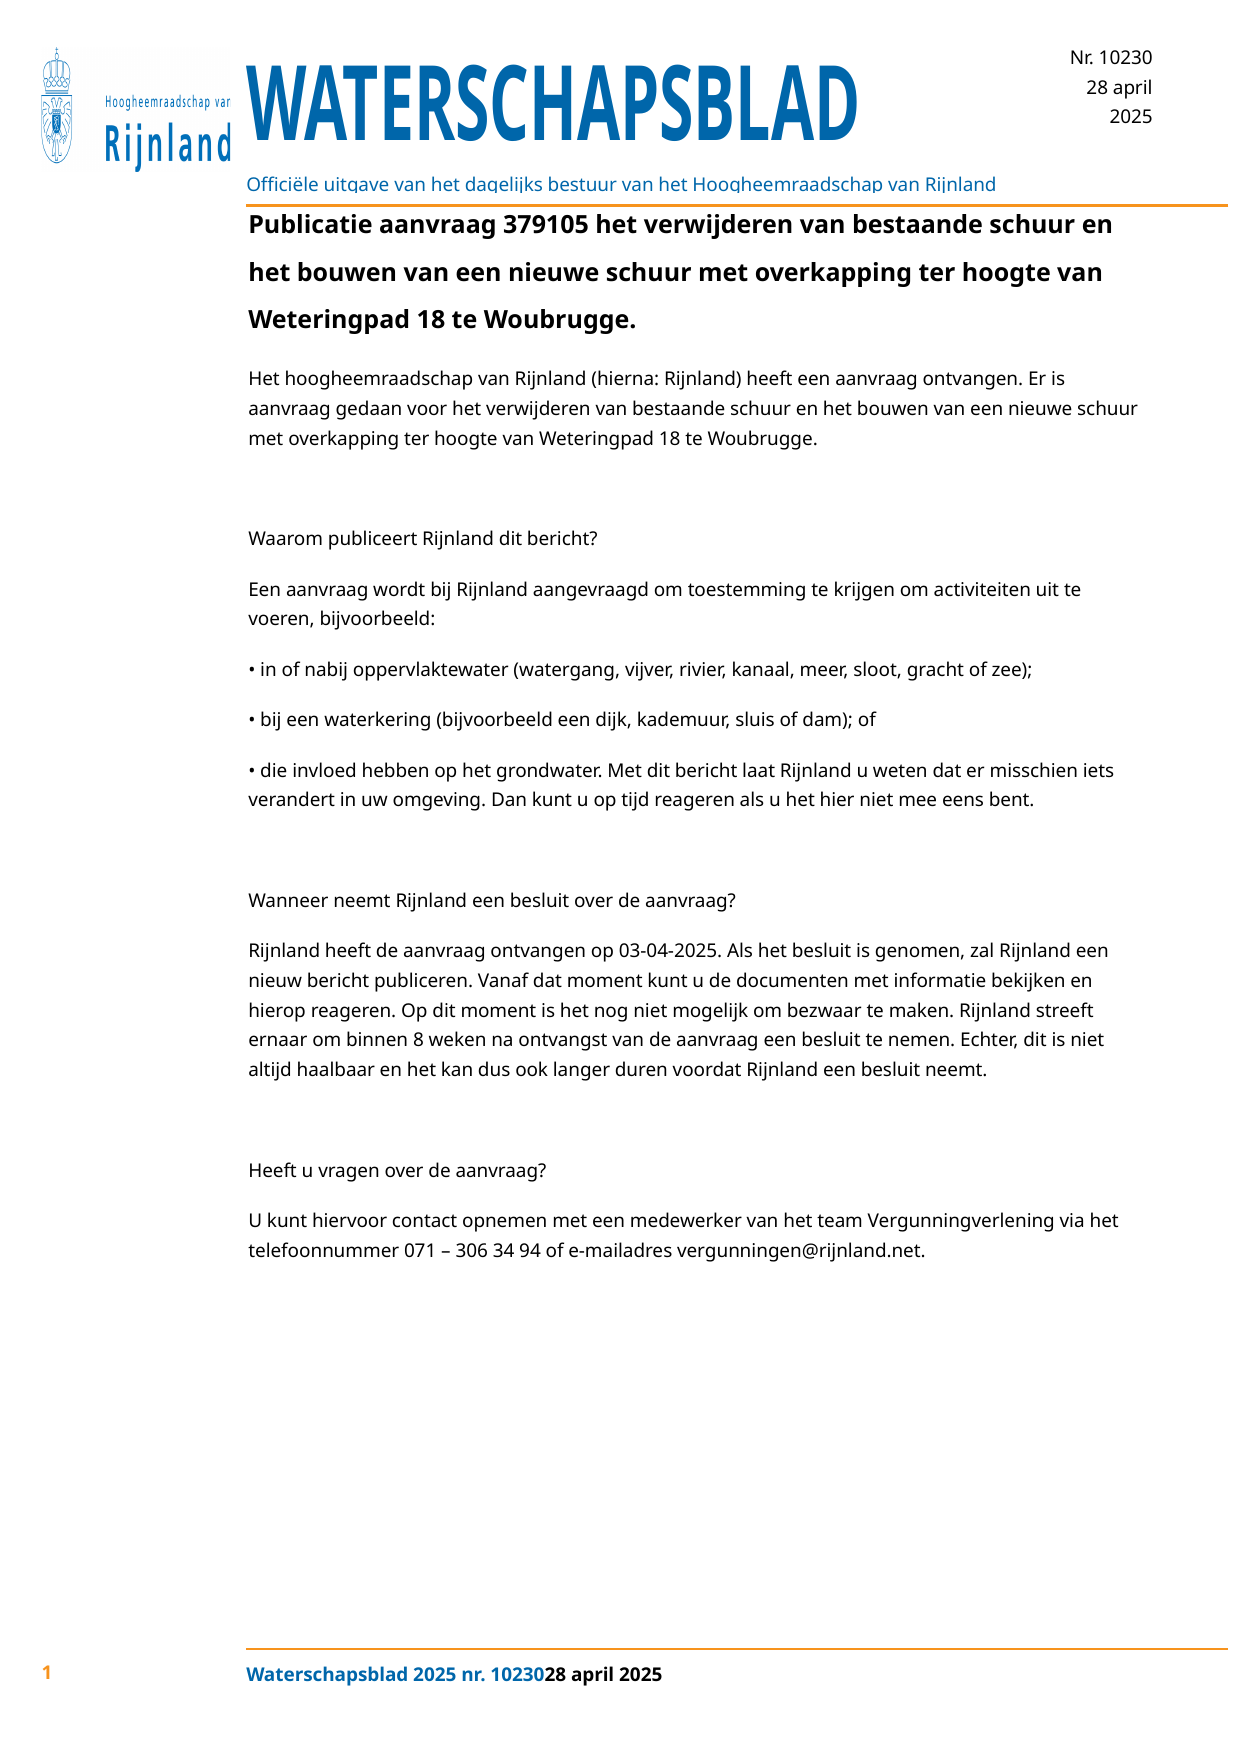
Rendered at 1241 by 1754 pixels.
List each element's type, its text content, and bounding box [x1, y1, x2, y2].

text Waarom publiceert Rijnland dit bericht? [248, 526, 1152, 551]
text • in of nabij oppervlaktewater (watergang, vijver, rivier, kanaal, meer, sloot, gracht of zee); [248, 656, 1152, 682]
text Het hoogheemraadschap van Rijnland (hierna: Rijnland) heeft een aanvraag ontvangen. Er is aanvraag gedaan voor het verwijderen van bestaande schuur en het bouwen van een nieuwe schuur met overkapping ter hoogte van Weteringpad 18 te Woubrugge. [248, 366, 1152, 450]
text U kunt hiervoor contact opnemen met een medewerker van het team Vergunningverlening via het telefoonnummer 071 – 306 34 94 of e-mailadres vergunningen@rijnland.net. [248, 1207, 1152, 1262]
text Heeft u vragen over de aanvraag? [248, 1157, 1152, 1182]
picture [41, 47, 231, 172]
text Een aanvraag wordt bij Rijnland aangevraagd om toestemming te krijgen om activiteiten uit te voeren, bijvoorbeeld: [248, 576, 1152, 631]
text • die invloed hebben op het grondwater. Met dit bericht laat Rijnland u weten dat er misschien iets verandert in uw omgeving. Dan kunt u op tijd reageren als u het hier niet mee eens bent. [248, 757, 1152, 812]
text Publicatie aanvraag 379105 het verwijderen van bestaande schuur en het bouwen van een nieuwe schuur met overkapping ter hoogte van Weteringpad 18 te Woubrugge. [248, 207, 1152, 336]
text • bij een waterkering (bijvoorbeeld een dijk, kademuur, sluis of dam); of [248, 706, 1152, 732]
text Wanneer neemt Rijnland een besluit over de aanvraag? [248, 887, 1152, 913]
text Rijnland heeft de aanvraag ontvangen op 03-04-2025. Als het besluit is genomen, zal Rijnland een nieuw bericht publiceren. Vanaf dat moment kunt u de documenten met informatie bekijken en hierop reageren. Op dit moment is het nog niet mogelijk om bezwaar te maken. Rijnland streeft ernaar om binnen 8 weken na ontvangst van de aanvraag een besluit te nemen. Echter, dit is niet altijd haalbaar en het kan dus ook langer duren voordat Rijnland een besluit neemt. [248, 938, 1152, 1082]
